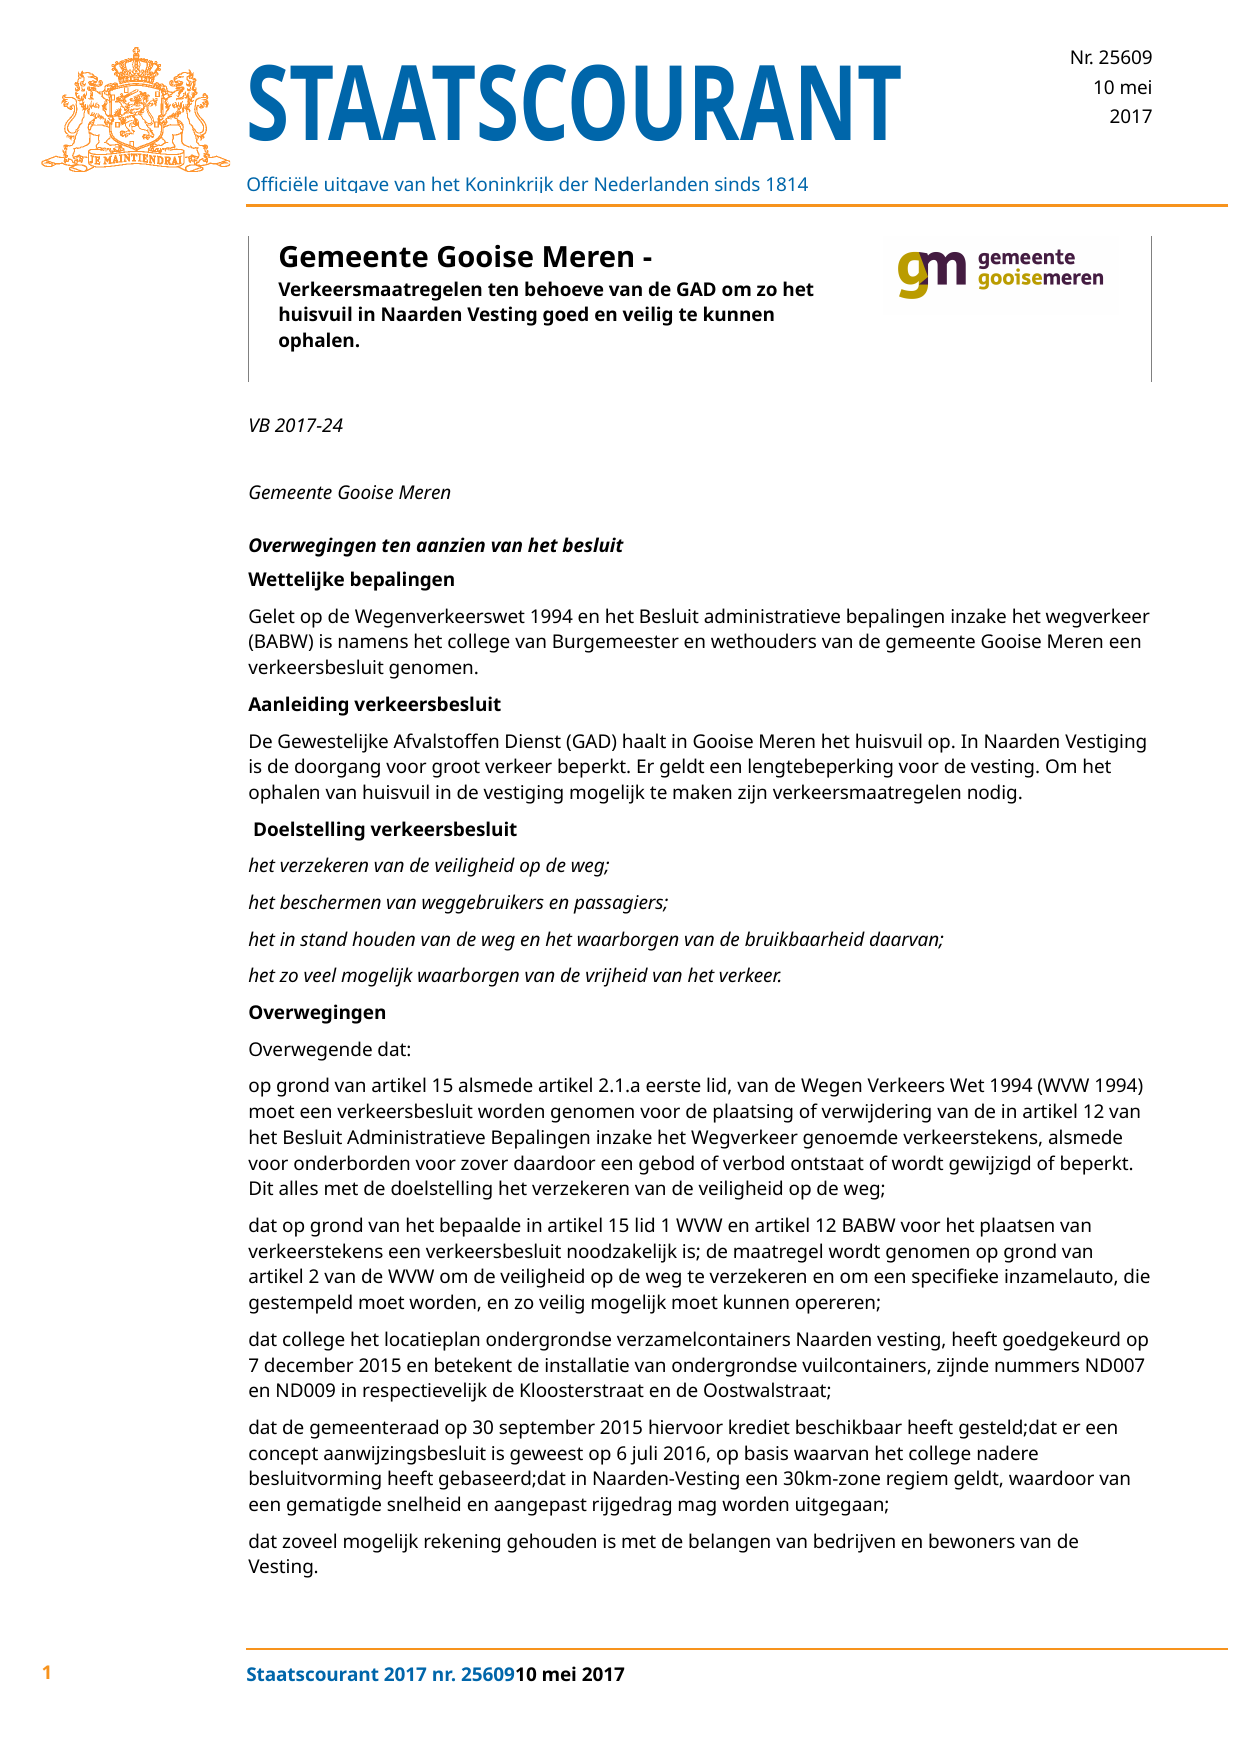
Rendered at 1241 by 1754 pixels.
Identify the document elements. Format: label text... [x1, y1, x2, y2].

picture [882, 236, 1119, 315]
text Wettelijke bepalingen [248, 566, 1152, 592]
text het beschermen van weggebruikers en passagiers; [248, 889, 1152, 915]
table_header [850, 236, 1151, 382]
text dat de gemeenteraad op 30 september 2015 hiervoor krediet beschikbaar heeft gesteld;dat er een concept aanwijzingsbesluit is geweest op 6 juli 2016, op basis waarvan het college nadere besluitvorming heeft gebaseerd;dat in Naarden-Vesting een 30km-zone regiem geldt, waardoor van een gematigde snelheid en aangepast rijgedrag mag worden uitgegaan; [248, 1414, 1152, 1517]
text dat op grond van het bepaalde in artikel 15 lid 1 WVW en artikel 12 BABW voor het plaatsen van verkeerstekens een verkeersbesluit noodzakelijk is; de maatregel wordt genomen op grond van artikel 2 van de WVW om de veiligheid op de weg te verzekeren en om een specifieke inzamelauto, die gestempeld moet worden, en zo veilig mogelijk moet kunnen opereren; [248, 1212, 1152, 1315]
text De Gewestelijke Afvalstoffen Dienst (GAD) haalt in Gooise Meren het huisvuil op. In Naarden Vestiging is de doorgang voor groot verkeer beperkt. Er geldt een lengtebeperking voor de vesting. Om het ophalen van huisvuil in de vestiging mogelijk te maken zijn verkeersmaatregelen nodig. [248, 728, 1152, 805]
text Overwegingen [248, 999, 1152, 1025]
text op grond van artikel 15 alsmede artikel 2.1.a eerste lid, van de Wegen Verkeers Wet 1994 (WVW 1994) moet een verkeersbesluit worden genomen voor de plaatsing of verwijdering van de in artikel 12 van het Besluit Administratieve Bepalingen inzake het Wegverkeer genoemde verkeerstekens, alsmede voor onderborden voor zover daardoor een gebod of verbod ontstaat of wordt gewijzigd of beperkt. Dit alles met de doelstelling het verzekeren van de veiligheid op de weg; [248, 1073, 1152, 1201]
text Gelet op de Wegenverkeerswet 1994 en het Besluit administratieve bepalingen inzake het wegverkeer (BABW) is namens het college van Burgemeester en wethouders van de gemeente Gooise Meren een verkeersbesluit genomen. [248, 603, 1152, 680]
text Overwegende dat: [248, 1036, 1152, 1062]
text VB 2017-24 [248, 412, 1152, 437]
text Doelstelling verkeersbesluit [248, 816, 1152, 842]
text Overwegingen ten aanzien van het besluit [248, 532, 1152, 558]
text Aanleiding verkeersbesluit [248, 691, 1152, 717]
text dat college het locatieplan ondergrondse verzamelcontainers Naarden vesting, heeft goedgekeurd op 7 december 2015 en betekent de installatie van ondergrondse vuilcontainers, zijnde nummers ND007 en ND009 in respectievelijk de Kloosterstraat en de Oostwalstraat; [248, 1326, 1152, 1403]
text dat zoveel mogelijk rekening gehouden is met de belangen van bedrijven en bewoners van de Vesting. [248, 1528, 1152, 1579]
text het in stand houden van de weg en het waarborgen van de bruikbaarheid daarvan; [248, 926, 1152, 952]
picture [41, 47, 231, 172]
text het zo veel mogelijk waarborgen van de vrijheid van het verkeer. [248, 963, 1152, 988]
text Gemeente Gooise Meren [248, 479, 1152, 505]
text het verzekeren van de veiligheid op de weg; [248, 853, 1152, 878]
table_header Gemeente Gooise Meren - Verkeersmaatregelen ten behoeve van de GAD om zo het huisvuil in Naarden Vesting goed en veilig te kunnen ophalen. [249, 236, 850, 382]
